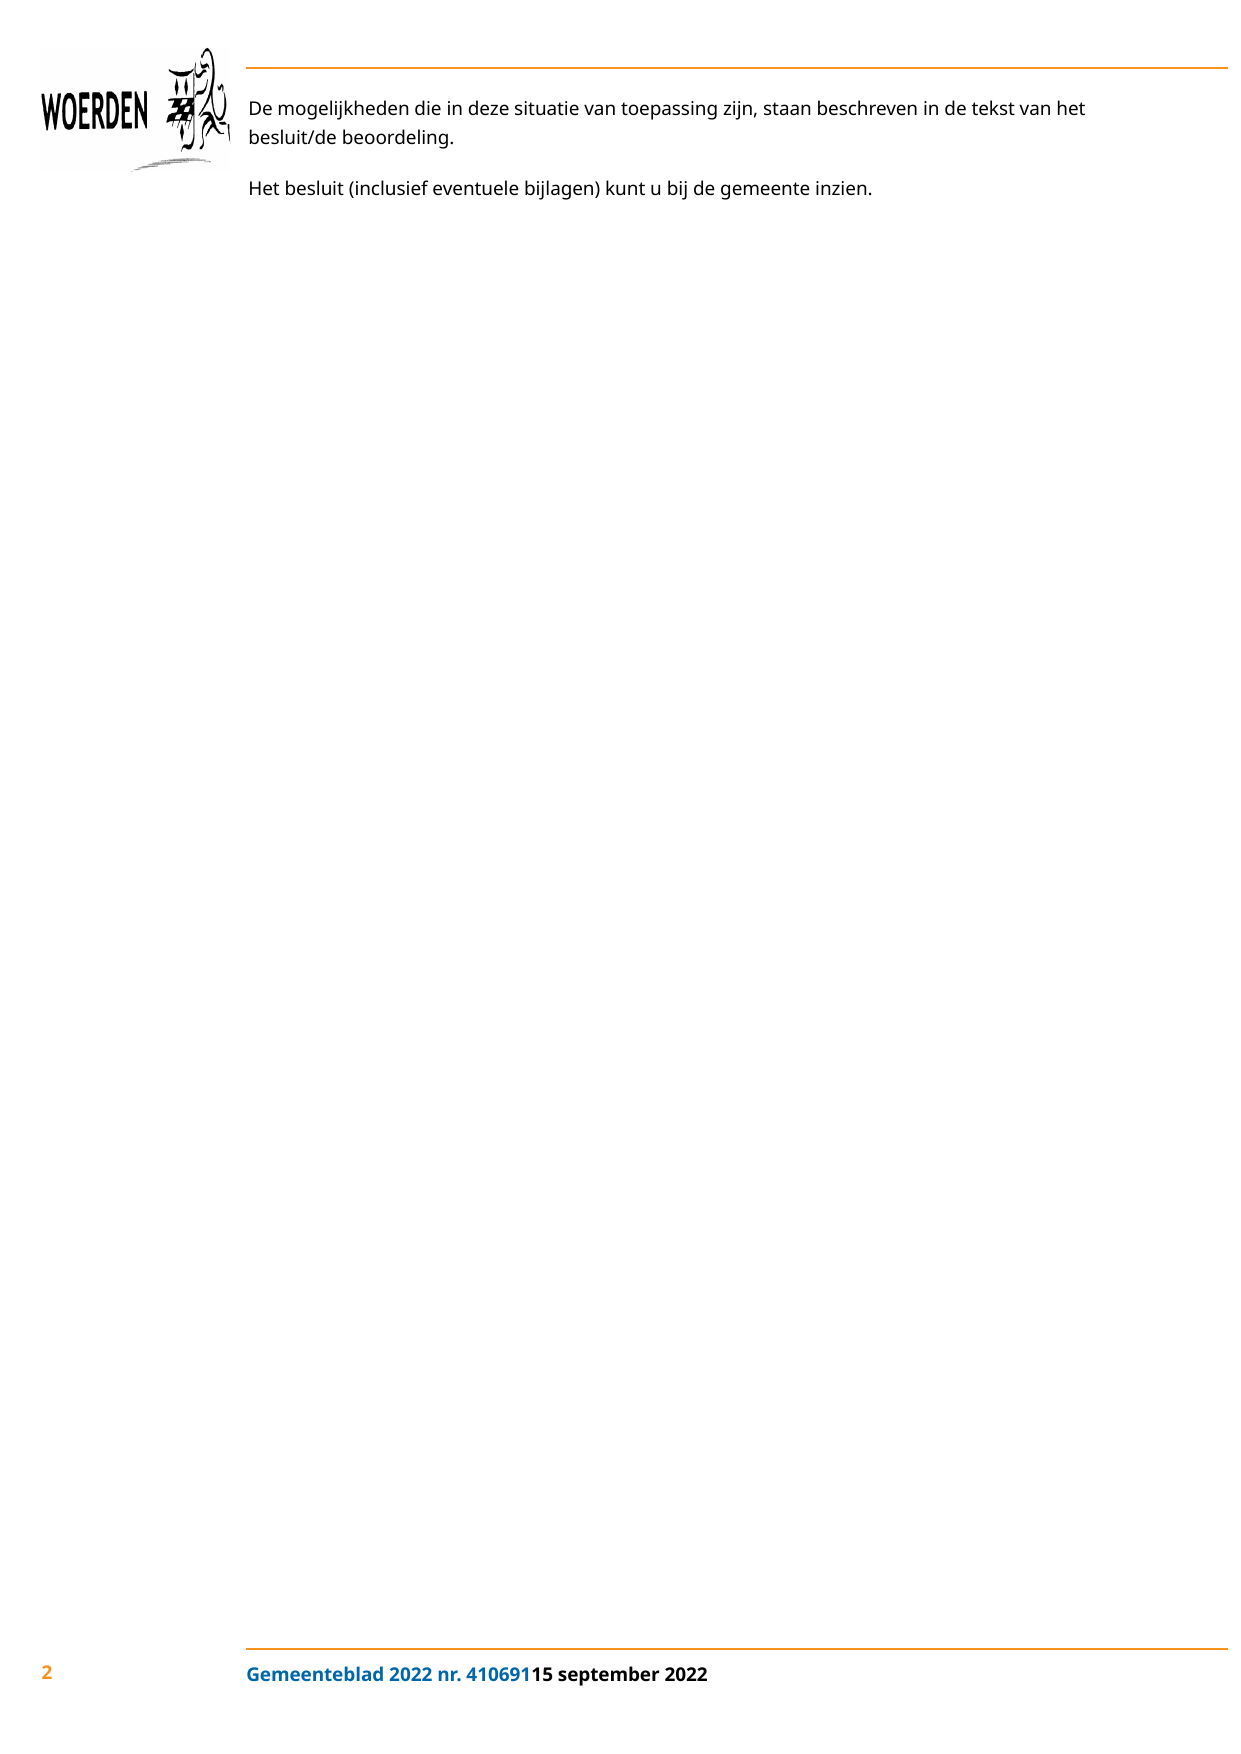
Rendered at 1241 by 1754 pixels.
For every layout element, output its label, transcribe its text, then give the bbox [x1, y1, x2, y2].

text De mogelijkheden die in deze situatie van toepassing zijn, staan beschreven in de tekst van het besluit/de beoordeling. [248, 95, 1152, 150]
picture [41, 47, 231, 172]
text Het besluit (inclusief eventuele bijlagen) kunt u bij de gemeente inzien. [248, 175, 1152, 201]
